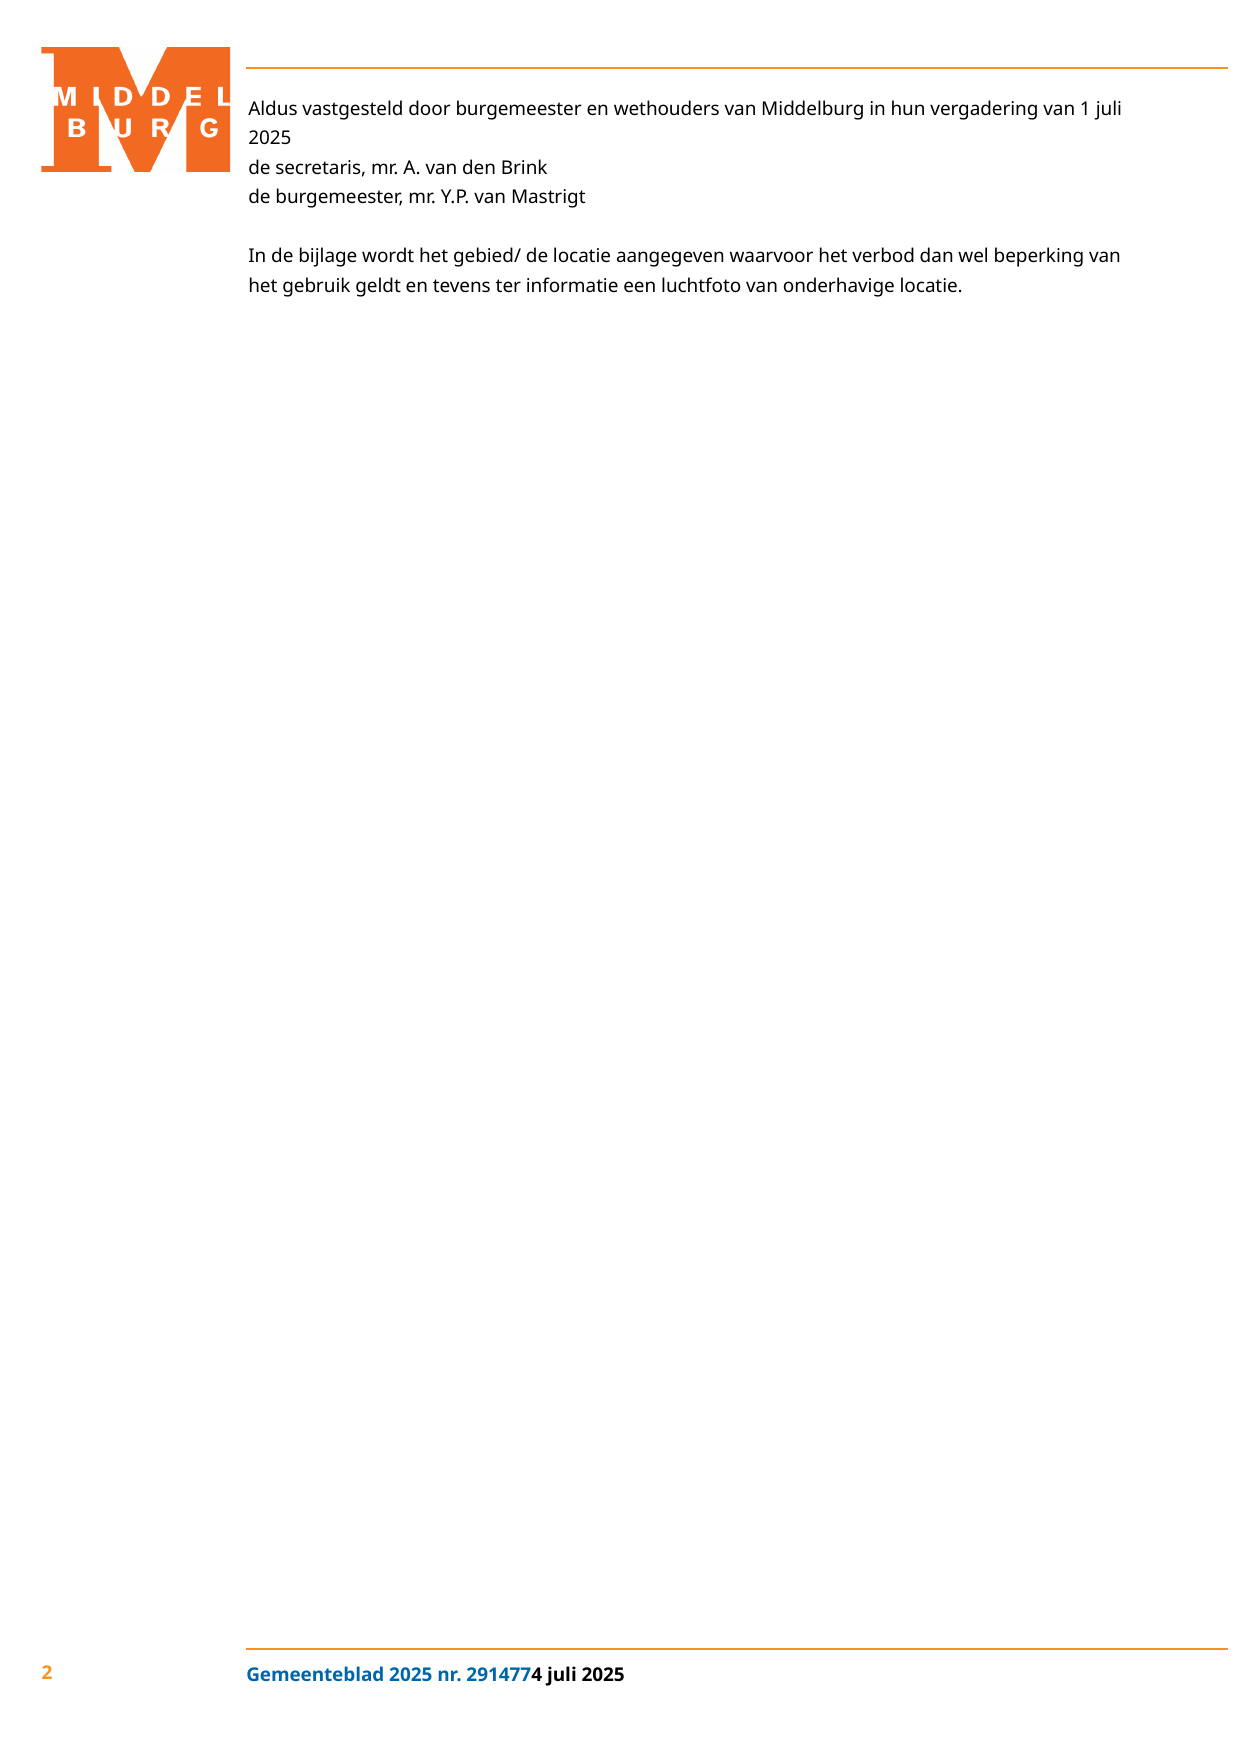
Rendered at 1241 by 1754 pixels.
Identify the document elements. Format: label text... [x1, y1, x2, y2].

picture [41, 47, 231, 172]
text In de bijlage wordt het gebied/ de locatie aangegeven waarvoor het verbod dan wel beperking van het gebruik geldt en tevens ter informatie een luchtfoto van onderhavige locatie. [248, 243, 1152, 298]
text Aldus vastgesteld door burgemeester en wethouders van Middelburg in hun vergadering van 1 juli 2025 [248, 95, 1152, 150]
text de secretaris, mr. A. van den Brink [248, 154, 1152, 180]
text de burgemeester, mr. Y.P. van Mastrigt [248, 183, 1152, 209]
